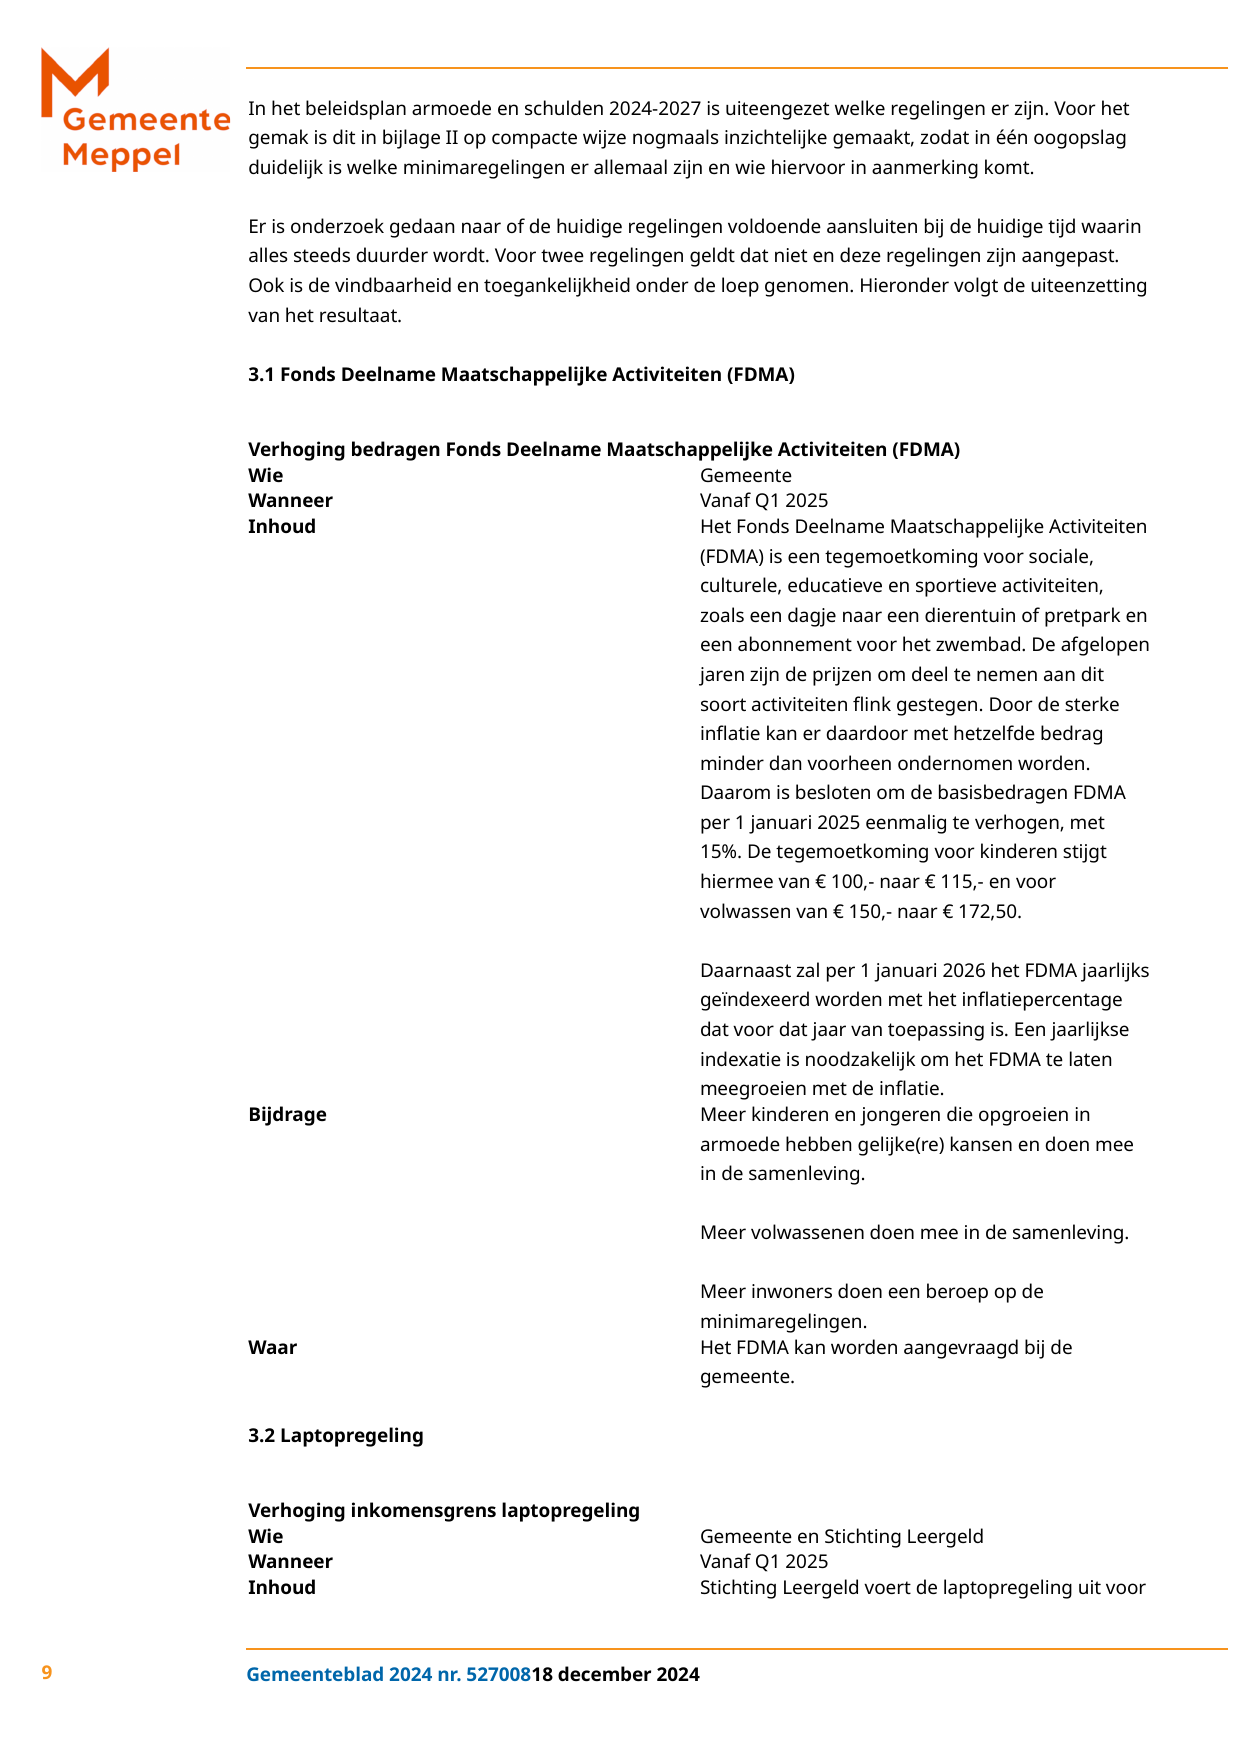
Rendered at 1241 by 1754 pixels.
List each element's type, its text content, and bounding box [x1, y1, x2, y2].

table_cell Gemeente en Stichting Leergeld [700, 1523, 1152, 1549]
text In het beleidsplan armoede en schulden 2024-2027 is uiteengezet welke regelingen er zijn. Voor het gemak is dit in bijlage II op compacte wijze nogmaals inzichtelijke gemaakt, zodat in één oogopslag duidelijk is welke minimaregelingen er allemaal zijn en wie hiervoor in aanmerking komt. [248, 95, 1152, 180]
table_header Verhoging inkomensgrens laptopregeling [248, 1497, 1152, 1523]
text 3.1 Fonds Deelname Maatschappelijke Activiteiten (FDMA) [248, 361, 1152, 387]
table_cell Het Fonds Deelname Maatschappelijke Activiteiten (FDMA) is een tegemoetkoming voor sociale, culturele, educatieve en sportieve activiteiten, zoals een dagje naar een dierentuin of pretpark en een abonnement voor het zwembad. De afgelopen jaren zijn de prijzen om deel te nemen aan dit soort activiteiten flink gestegen. Door de sterke inflatie kan er daardoor met hetzelfde bedrag minder dan voorheen ondernomen worden. Daarom is besloten om de basisbedragen FDMA per 1 januari 2025 eenmalig te verhogen, met 15%. De tegemoetkoming voor kinderen stijgt hiermee van € 100,- naar € 115,- en voor volwassen van € 150,- naar € 172,50. Daarnaast zal per 1 januari 2026 het FDMA jaarlijks geïndexeerd worden met het inflatiepercentage dat voor dat jaar van toepassing is. Een jaarlijkse indexatie is noodzakelijk om het FDMA te laten meegroeien met de inflatie. [700, 513, 1152, 1101]
table_cell Wanneer [248, 1549, 700, 1574]
table_cell Vanaf Q1 2025 [700, 1549, 1152, 1574]
table_cell Inhoud [248, 1574, 700, 1600]
table_cell Wie [248, 1523, 700, 1549]
table_cell Vanaf Q1 2025 [700, 488, 1152, 513]
text Er is onderzoek gedaan naar of de huidige regelingen voldoende aansluiten bij de huidige tijd waarin alles steeds duurder wordt. Voor twee regelingen geldt dat niet en deze regelingen zijn aangepast. Ook is de vindbaarheid en toegankelijkheid onder de loep genomen. Hieronder volgt de uiteenzetting van het resultaat. [248, 213, 1152, 328]
table_cell Waar [248, 1334, 700, 1389]
table_cell Inhoud [248, 513, 700, 1101]
table_cell Wanneer [248, 488, 700, 513]
table_header Verhoging bedragen Fonds Deelname Maatschappelijke Activiteiten (FDMA) [248, 436, 1152, 462]
table_cell Stichting Leergeld voert de laptopregeling uit voor [700, 1574, 1152, 1600]
text 3.2 Laptopregeling [248, 1422, 1152, 1448]
picture [41, 47, 231, 172]
table_cell Bijdrage [248, 1101, 700, 1334]
table_cell Wie [248, 462, 700, 488]
table_cell Het FDMA kan worden aangevraagd bij de gemeente. [700, 1334, 1152, 1389]
table_cell Gemeente [700, 462, 1152, 488]
table_cell Meer kinderen en jongeren die opgroeien in armoede hebben gelijke(re) kansen en doen mee in de samenleving. Meer volwassenen doen mee in de samenleving. Meer inwoners doen een beroep op de minimaregelingen. [700, 1101, 1152, 1334]
